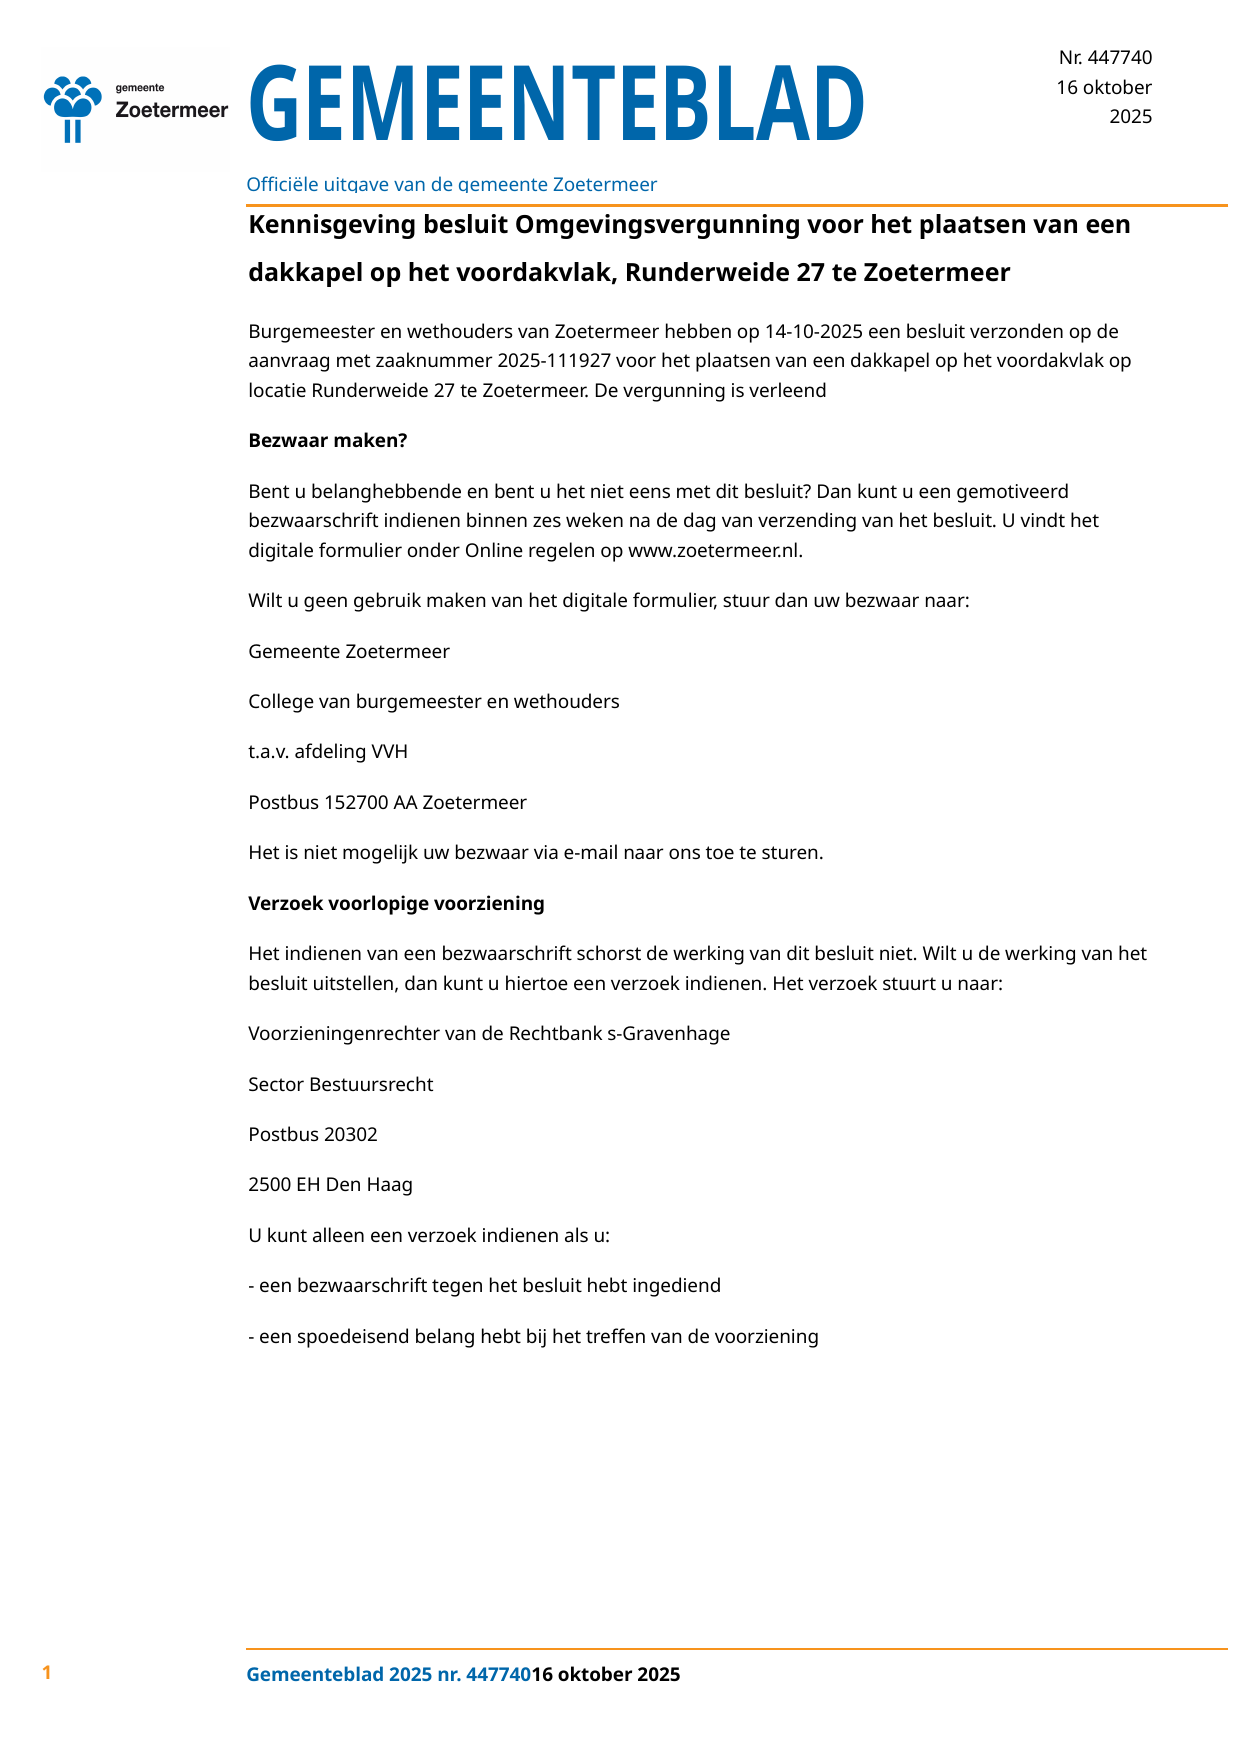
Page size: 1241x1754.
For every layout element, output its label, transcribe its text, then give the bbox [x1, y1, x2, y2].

text Het indienen van een bezwaarschrift schorst de werking van dit besluit niet. Wilt u de werking van het besluit uitstellen, dan kunt u hiertoe een verzoek indienen. Het verzoek stuurt u naar: [248, 940, 1152, 996]
text Postbus 20302 [248, 1121, 1152, 1147]
text Postbus 152700 AA Zoetermeer [248, 789, 1152, 815]
text - een bezwaarschrift tegen het besluit hebt ingediend [248, 1272, 1152, 1298]
picture [41, 47, 231, 172]
text Voorzieningenrechter van de Rechtbank s-Gravenhage [248, 1020, 1152, 1046]
text Verzoek voorlopige voorziening [248, 890, 1152, 916]
text Gemeente Zoetermeer [248, 638, 1152, 664]
text - een spoedeisend belang hebt bij het treffen van de voorziening [248, 1323, 1152, 1349]
text Bent u belanghebbende en bent u het niet eens met dit besluit? Dan kunt u een gemotiveerd bezwaarschrift indienen binnen zes weken na de dag van verzending van het besluit. U vindt het digitale formulier onder Online regelen op www.zoetermeer.nl. [248, 478, 1152, 563]
text Wilt u geen gebruik maken van het digitale formulier, stuur dan uw bezwaar naar: [248, 587, 1152, 613]
text t.a.v. afdeling VVH [248, 739, 1152, 764]
text 2500 EH Den Haag [248, 1172, 1152, 1197]
text Bezwaar maken? [248, 427, 1152, 453]
text College van burgemeester en wethouders [248, 688, 1152, 714]
text U kunt alleen een verzoek indienen als u: [248, 1222, 1152, 1248]
text Het is niet mogelijk uw bezwaar via e-mail naar ons toe te sturen. [248, 839, 1152, 865]
text Burgemeester en wethouders van Zoetermeer hebben op 14-10-2025 een besluit verzonden op de aanvraag met zaaknummer 2025-111927 voor het plaatsen van een dakkapel op het voordakvlak op locatie Runderweide 27 te Zoetermeer. De vergunning is verleend [248, 318, 1152, 403]
text Sector Bestuursrecht [248, 1071, 1152, 1097]
text Kennisgeving besluit Omgevingsvergunning voor het plaatsen van een dakkapel op het voordakvlak, Runderweide 27 te Zoetermeer [248, 207, 1152, 288]
